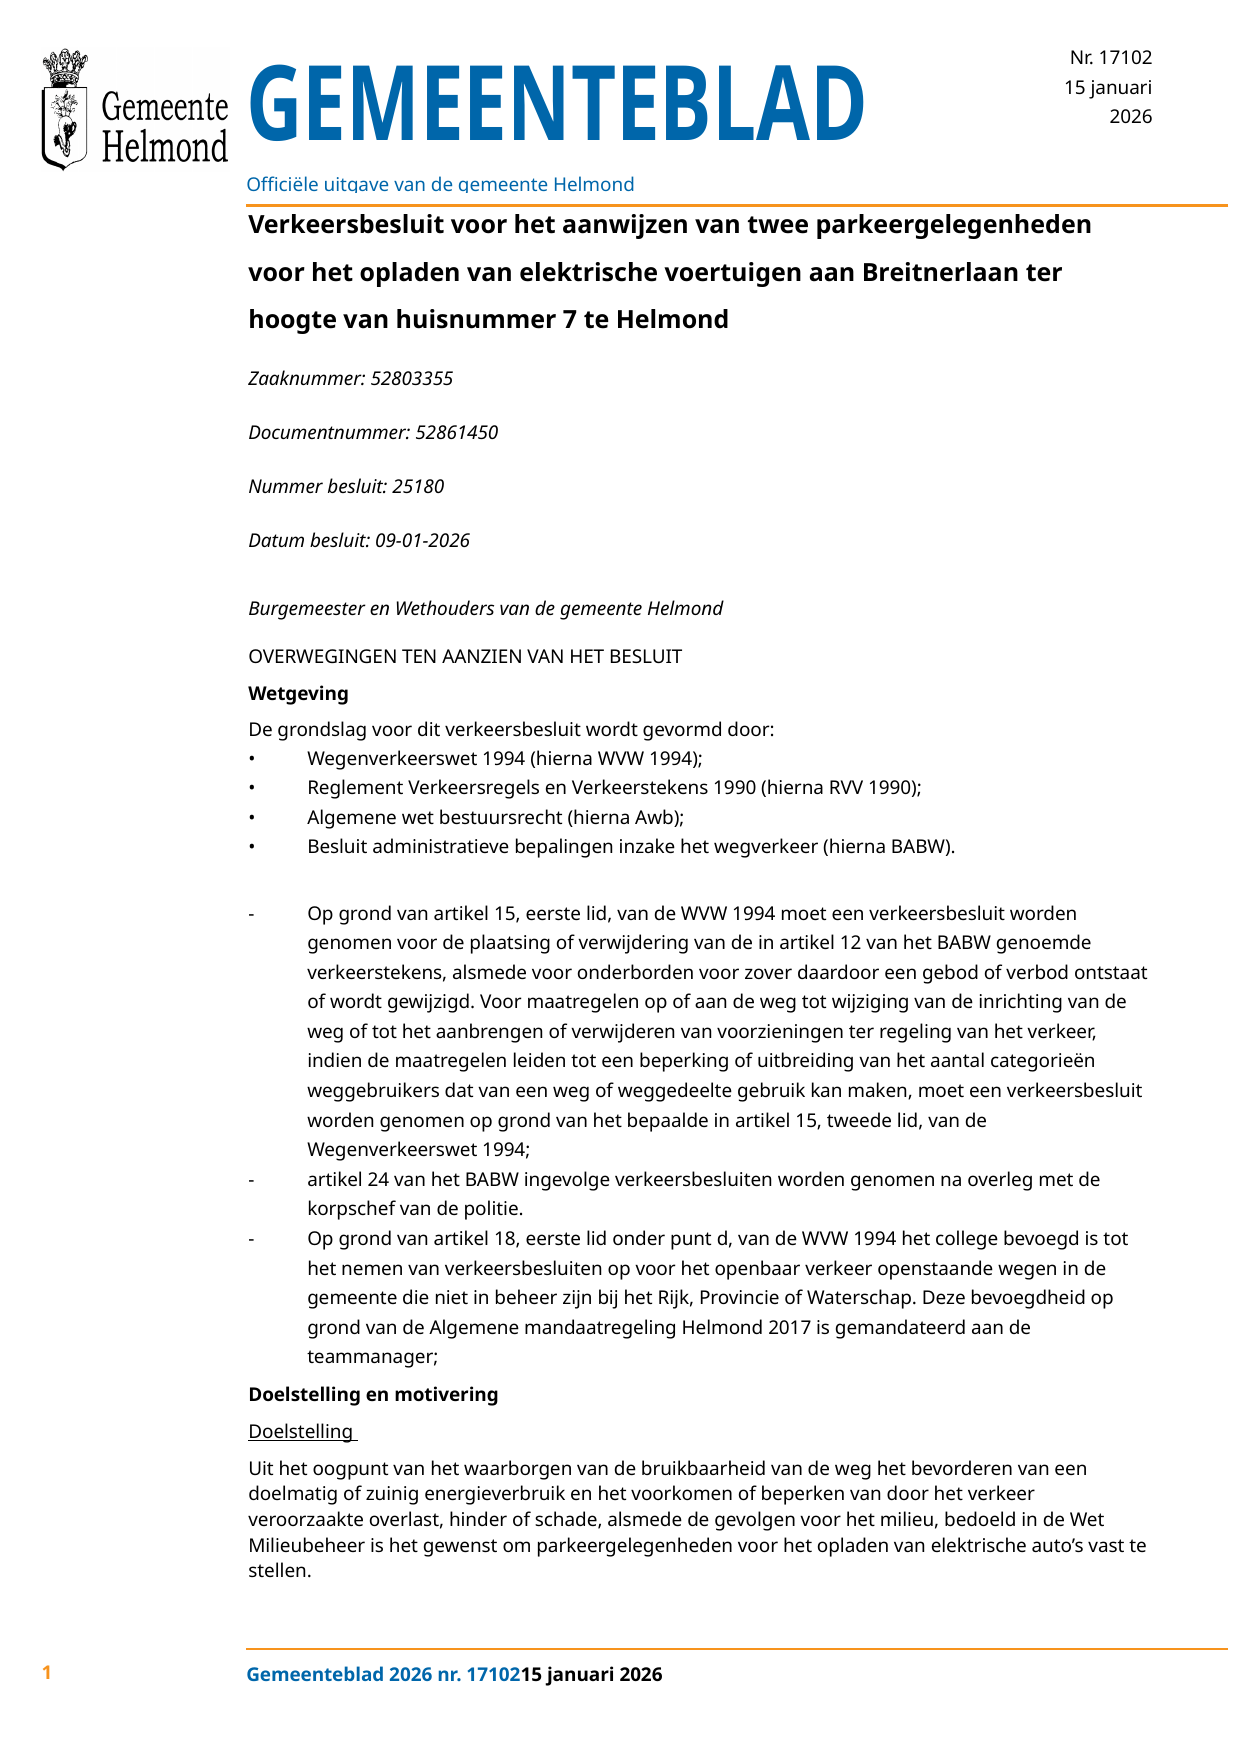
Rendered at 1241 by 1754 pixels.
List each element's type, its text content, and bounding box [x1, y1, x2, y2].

text Documentnummer: 52861450 [248, 419, 1152, 445]
list Op grond van artikel 15, eerste lid, van de WVW 1994 moet een verkeersbesluit worden genomen voor de plaatsing of verwijdering van de in artikel 12 van het BABW genoemde verkeerstekens, alsmede voor onderborden voor zover daardoor een gebod of verbod ontstaat of wordt gewijzigd. Voor maatregelen op of aan de weg tot wijziging van de inrichting van de weg of tot het aanbrengen of verwijderen van voorzieningen ter regeling van het verkeer, indien de maatregelen leiden tot een beperking of uitbreiding van het aantal categorieën weggebruikers dat van een weg of weggedeelte gebruik kan maken, moet een verkeersbesluit worden genomen op grond van het bepaalde in artikel 15, tweede lid, van de Wegenverkeerswet 1994; [248, 900, 1152, 1162]
text Verkeersbesluit voor het aanwijzen van twee parkeergelegenheden voor het opladen van elektrische voertuigen aan Breitnerlaan ter hoogte van huisnummer 7 te Helmond [248, 207, 1152, 336]
text De grondslag voor dit verkeersbesluit wordt gevormd door: [248, 716, 1152, 742]
list Op grond van artikel 18, eerste lid onder punt d, van de WVW 1994 het college bevoegd is tot het nemen van verkeersbesluiten op voor het openbaar verkeer openstaande wegen in de gemeente die niet in beheer zijn bij het Rijk, Provincie of Waterschap. Deze bevoegdheid op grond van de Algemene mandaatregeling Helmond 2017 is gemandateerd aan de teammanager; [248, 1225, 1152, 1369]
text Zaaknummer: 52803355 [248, 366, 1152, 391]
list Reglement Verkeersregels en Verkeerstekens 1990 (hierna RVV 1990); [248, 774, 1152, 800]
text Burgemeester en Wethouders van de gemeente Helmond [248, 595, 1152, 621]
text Datum besluit: 09-01-2026 [248, 528, 1152, 553]
text Doelstelling en motivering [248, 1381, 1152, 1407]
text Wetgeving [248, 680, 1152, 705]
list Besluit administratieve bepalingen inzake het wegverkeer (hierna BABW). [248, 833, 1152, 859]
list Algemene wet bestuursrecht (hierna Awb); [248, 804, 1152, 829]
text Doelstelling [248, 1418, 1152, 1444]
list artikel 24 van het BABW ingevolge verkeersbesluiten worden genomen na overleg met de korpschef van de politie. [248, 1166, 1152, 1221]
list Wegenverkeerswet 1994 (hierna WVW 1994); [248, 745, 1152, 770]
picture [41, 47, 231, 172]
text Uit het oogpunt van het waarborgen van de bruikbaarheid van de weg het bevorderen van een doelmatig of zuinig energieverbruik en het voorkomen of beperken van door het verkeer veroorzaakte overlast, hinder of schade, alsmede de gevolgen voor het milieu, bedoeld in de Wet Milieubeheer is het gewenst om parkeergelegenheden voor het opladen van elektrische auto’s vast te stellen. [248, 1455, 1152, 1583]
text OVERWEGINGEN TEN AANZIEN VAN HET BESLUIT [248, 643, 1152, 669]
text Nummer besluit: 25180 [248, 474, 1152, 499]
